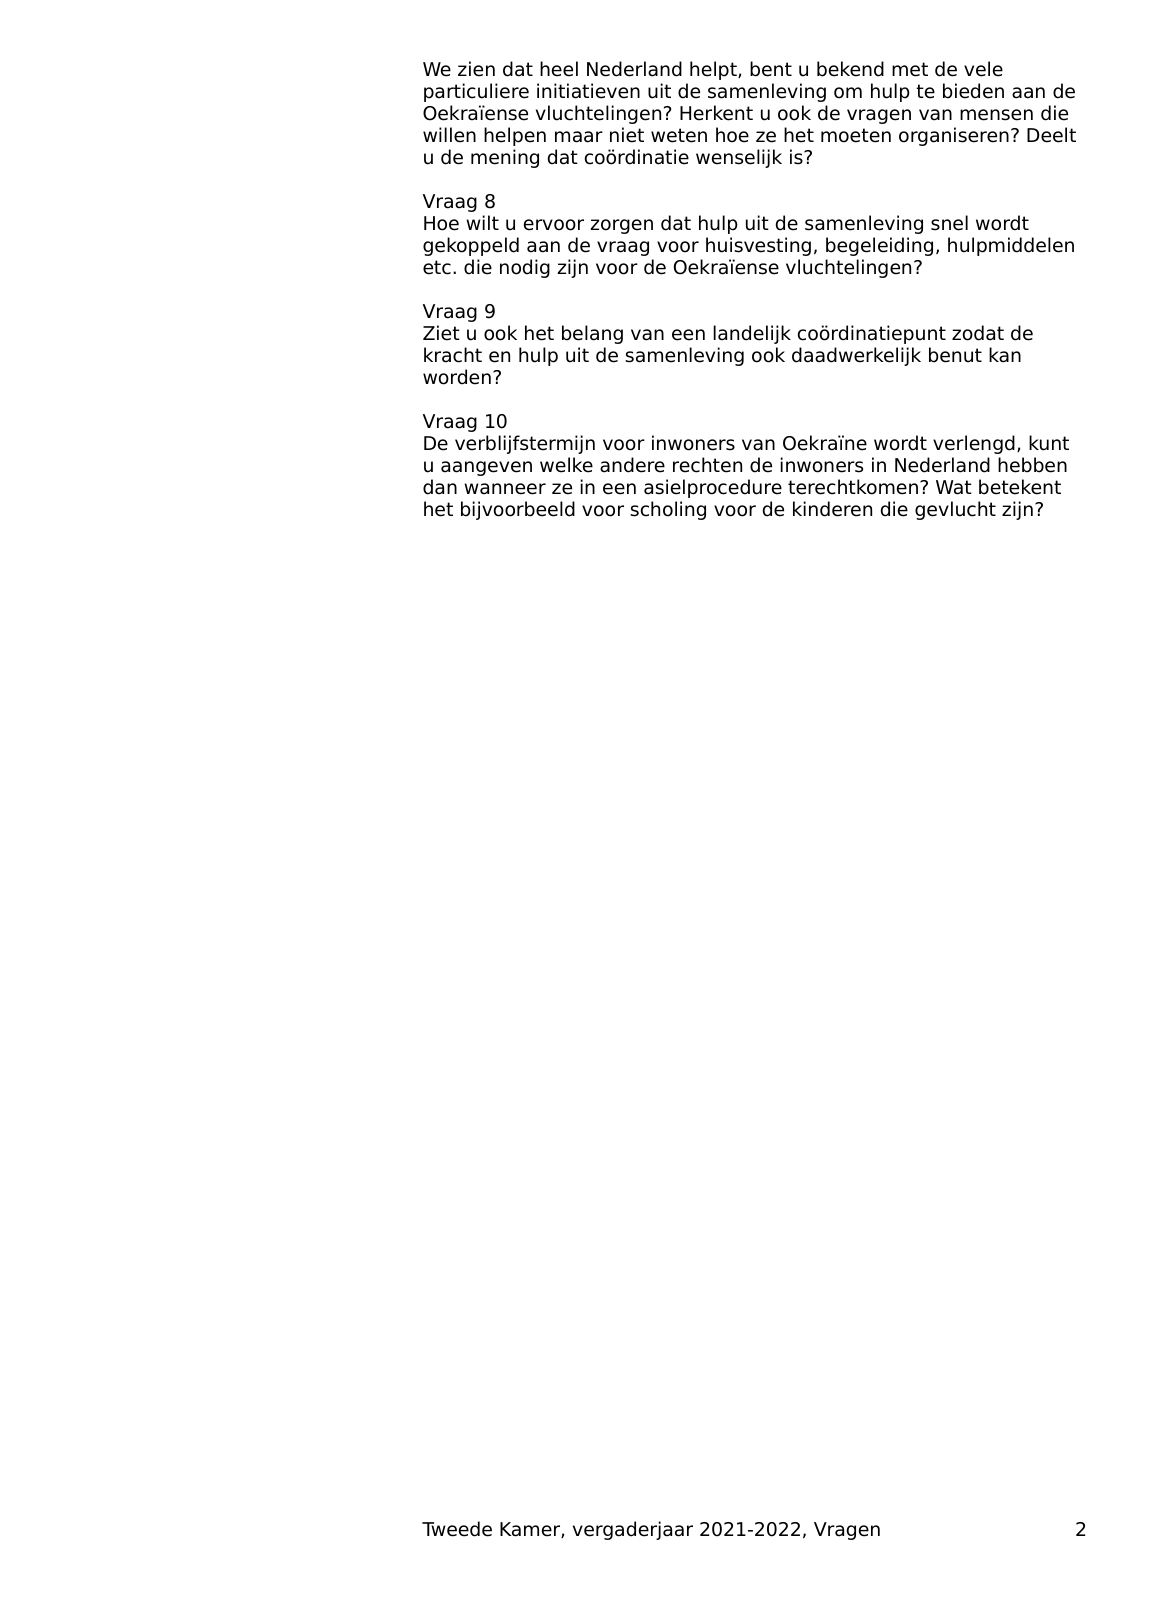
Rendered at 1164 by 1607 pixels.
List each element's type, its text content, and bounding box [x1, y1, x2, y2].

text Ziet u ook het belang van een landelijk coördinatiepunt zodat de kracht en hulp uit de samenleving ook daadwerkelijk benut kan worden? [422, 323, 1087, 389]
text Vraag 8 [422, 191, 1087, 213]
text Hoe wilt u ervoor zorgen dat hulp uit de samenleving snel wordt gekoppeld aan de vraag voor huisvesting, begeleiding, hulpmiddelen etc. die nodig zijn voor de Oekraïense vluchtelingen? [422, 213, 1087, 279]
text We zien dat heel Nederland helpt, bent u bekend met de vele particuliere initiatieven uit de samenleving om hulp te bieden aan de Oekraïense vluchtelingen? Herkent u ook de vragen van mensen die willen helpen maar niet weten hoe ze het moeten organiseren? Deelt u de mening dat coördinatie wenselijk is? [422, 59, 1087, 169]
text Vraag 9 [422, 301, 1087, 323]
text De verblijfstermijn voor inwoners van Oekraïne wordt verlengd, kunt u aangeven welke andere rechten de inwoners in Nederland hebben dan wanneer ze in een asielprocedure terechtkomen? Wat betekent het bijvoorbeeld voor scholing voor de kinderen die gevlucht zijn? [422, 433, 1087, 521]
text Vraag 10 [422, 411, 1087, 433]
